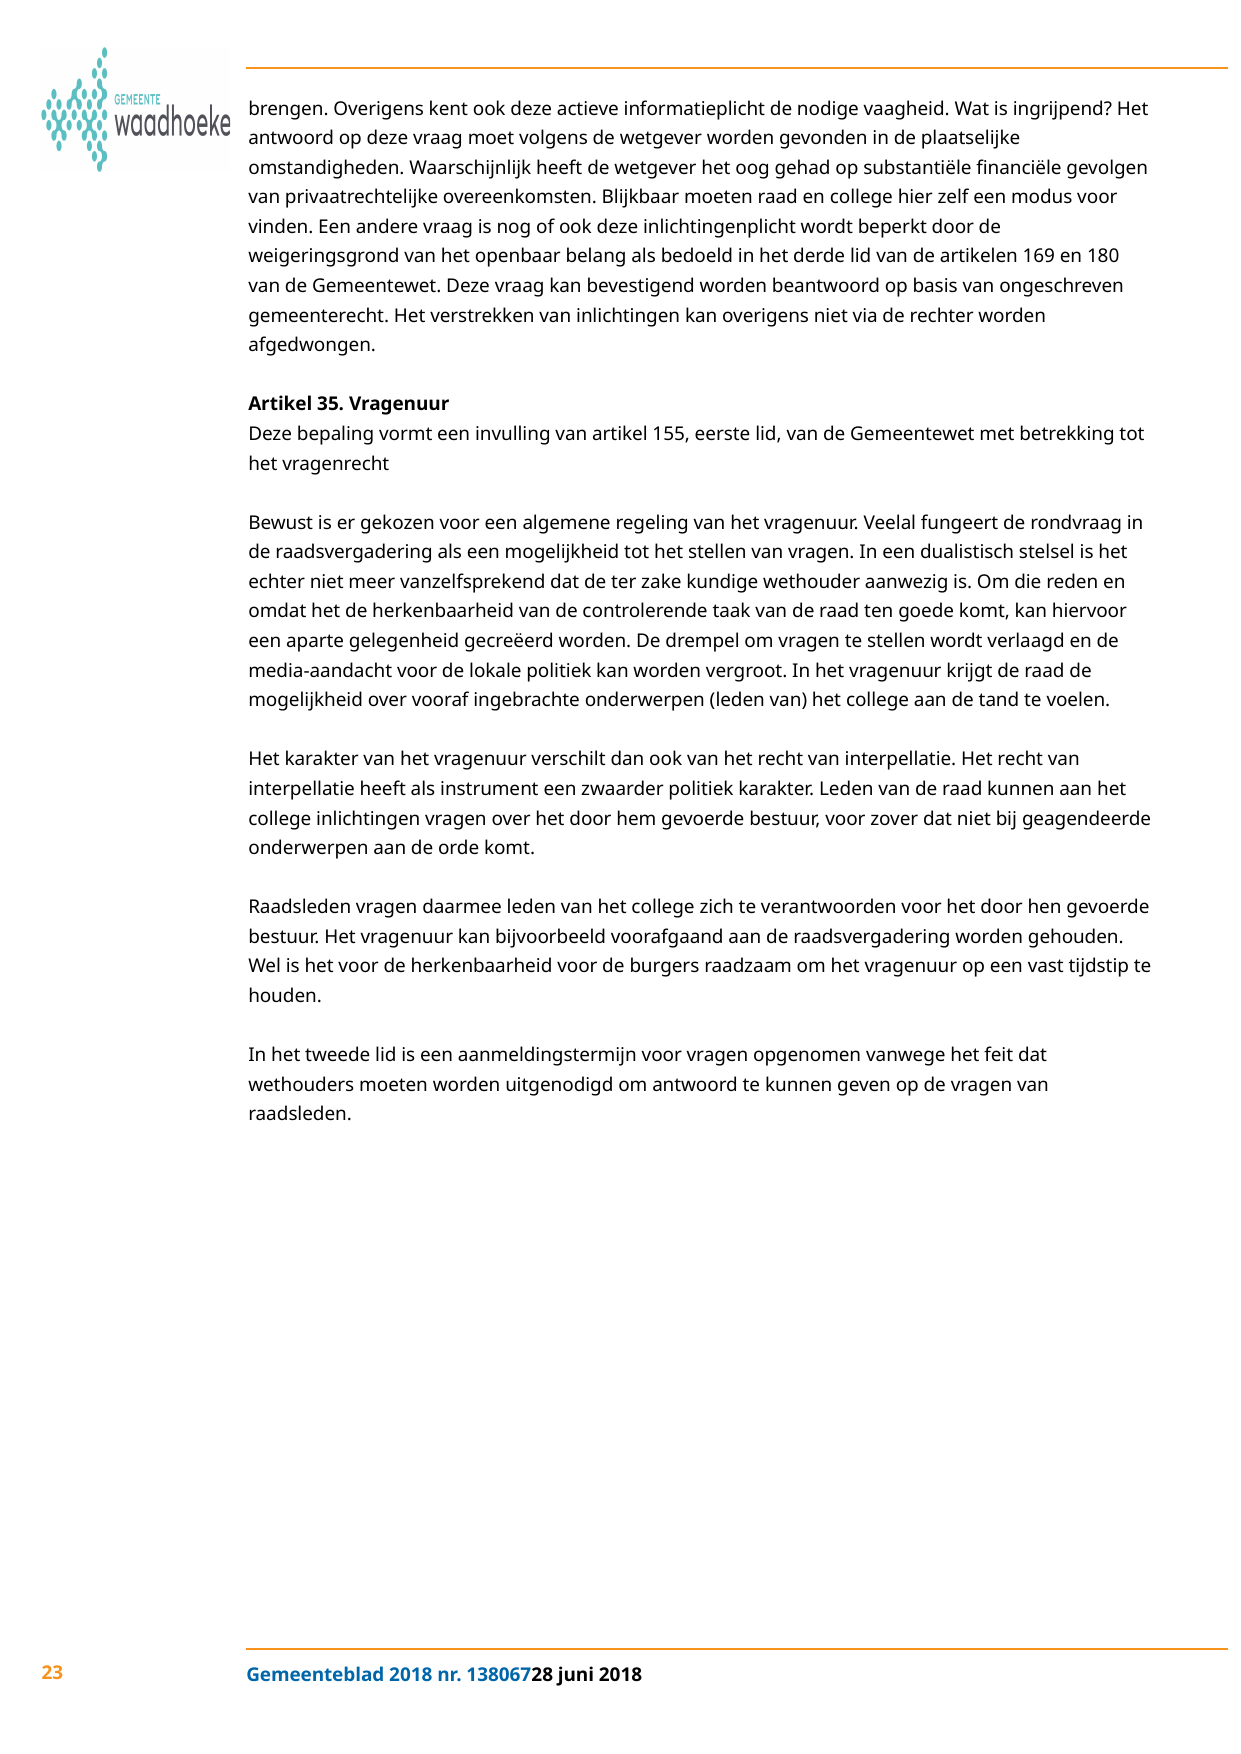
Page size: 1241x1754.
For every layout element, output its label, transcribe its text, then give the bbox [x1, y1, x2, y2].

text In het tweede lid is een aanmeldingstermijn voor vragen opgenomen vanwege het feit dat wethouders moeten worden uitgenodigd om antwoord te kunnen geven op de vragen van raadsleden. [248, 1041, 1152, 1126]
text Artikel 35. Vragenuur [248, 391, 1152, 416]
text Het karakter van het vragenuur verschilt dan ook van het recht van interpellatie. Het recht van interpellatie heeft als instrument een zwaarder politiek karakter. Leden van de raad kunnen aan het college inlichtingen vragen over het door hem gevoerde bestuur, voor zover dat niet bij geagendeerde onderwerpen aan de orde komt. [248, 746, 1152, 860]
text Raadsleden vragen daarmee leden van het college zich te verantwoorden voor het door hen gevoerde bestuur. Het vragenuur kan bijvoorbeeld voorafgaand aan de raadsvergadering worden gehouden. Wel is het voor de herkenbaarheid voor de burgers raadzaam om het vragenuur op een vast tijdstip te houden. [248, 893, 1152, 1008]
text Bewust is er gekozen voor een algemene regeling van het vragenuur. Veelal fungeert de rondvraag in de raadsvergadering als een mogelijkheid tot het stellen van vragen. In een dualistisch stelsel is het echter niet meer vanzelfsprekend dat de ter zake kundige wethouder aanwezig is. Om die reden en omdat het de herkenbaarheid van de controlerende taak van de raad ten goede komt, kan hiervoor een aparte gelegenheid gecreëerd worden. De drempel om vragen te stellen wordt verlaagd en de media-aandacht voor de lokale politiek kan worden vergroot. In het vragenuur krijgt de raad de mogelijkheid over vooraf ingebrachte onderwerpen (leden van) het college aan de tand te voelen. [248, 509, 1152, 712]
text Deze bepaling vormt een invulling van artikel 155, eerste lid, van de Gemeentewet met betrekking tot het vragenrecht [248, 420, 1152, 476]
picture [41, 47, 231, 172]
text brengen. Overigens kent ook deze actieve informatieplicht de nodige vaagheid. Wat is ingrijpend? Het antwoord op deze vraag moet volgens de wetgever worden gevonden in de plaatselijke omstandigheden. Waarschijnlijk heeft de wetgever het oog gehad op substantiële financiële gevolgen van privaatrechtelijke overeenkomsten. Blijkbaar moeten raad en college hier zelf een modus voor vinden. Een andere vraag is nog of ook deze inlichtingenplicht wordt beperkt door de weigeringsgrond van het openbaar belang als bedoeld in het derde lid van de artikelen 169 en 180 van de Gemeentewet. Deze vraag kan bevestigend worden beantwoord op basis van ongeschreven gemeenterecht. Het verstrekken van inlichtingen kan overigens niet via de rechter worden afgedwongen. [248, 95, 1152, 357]
